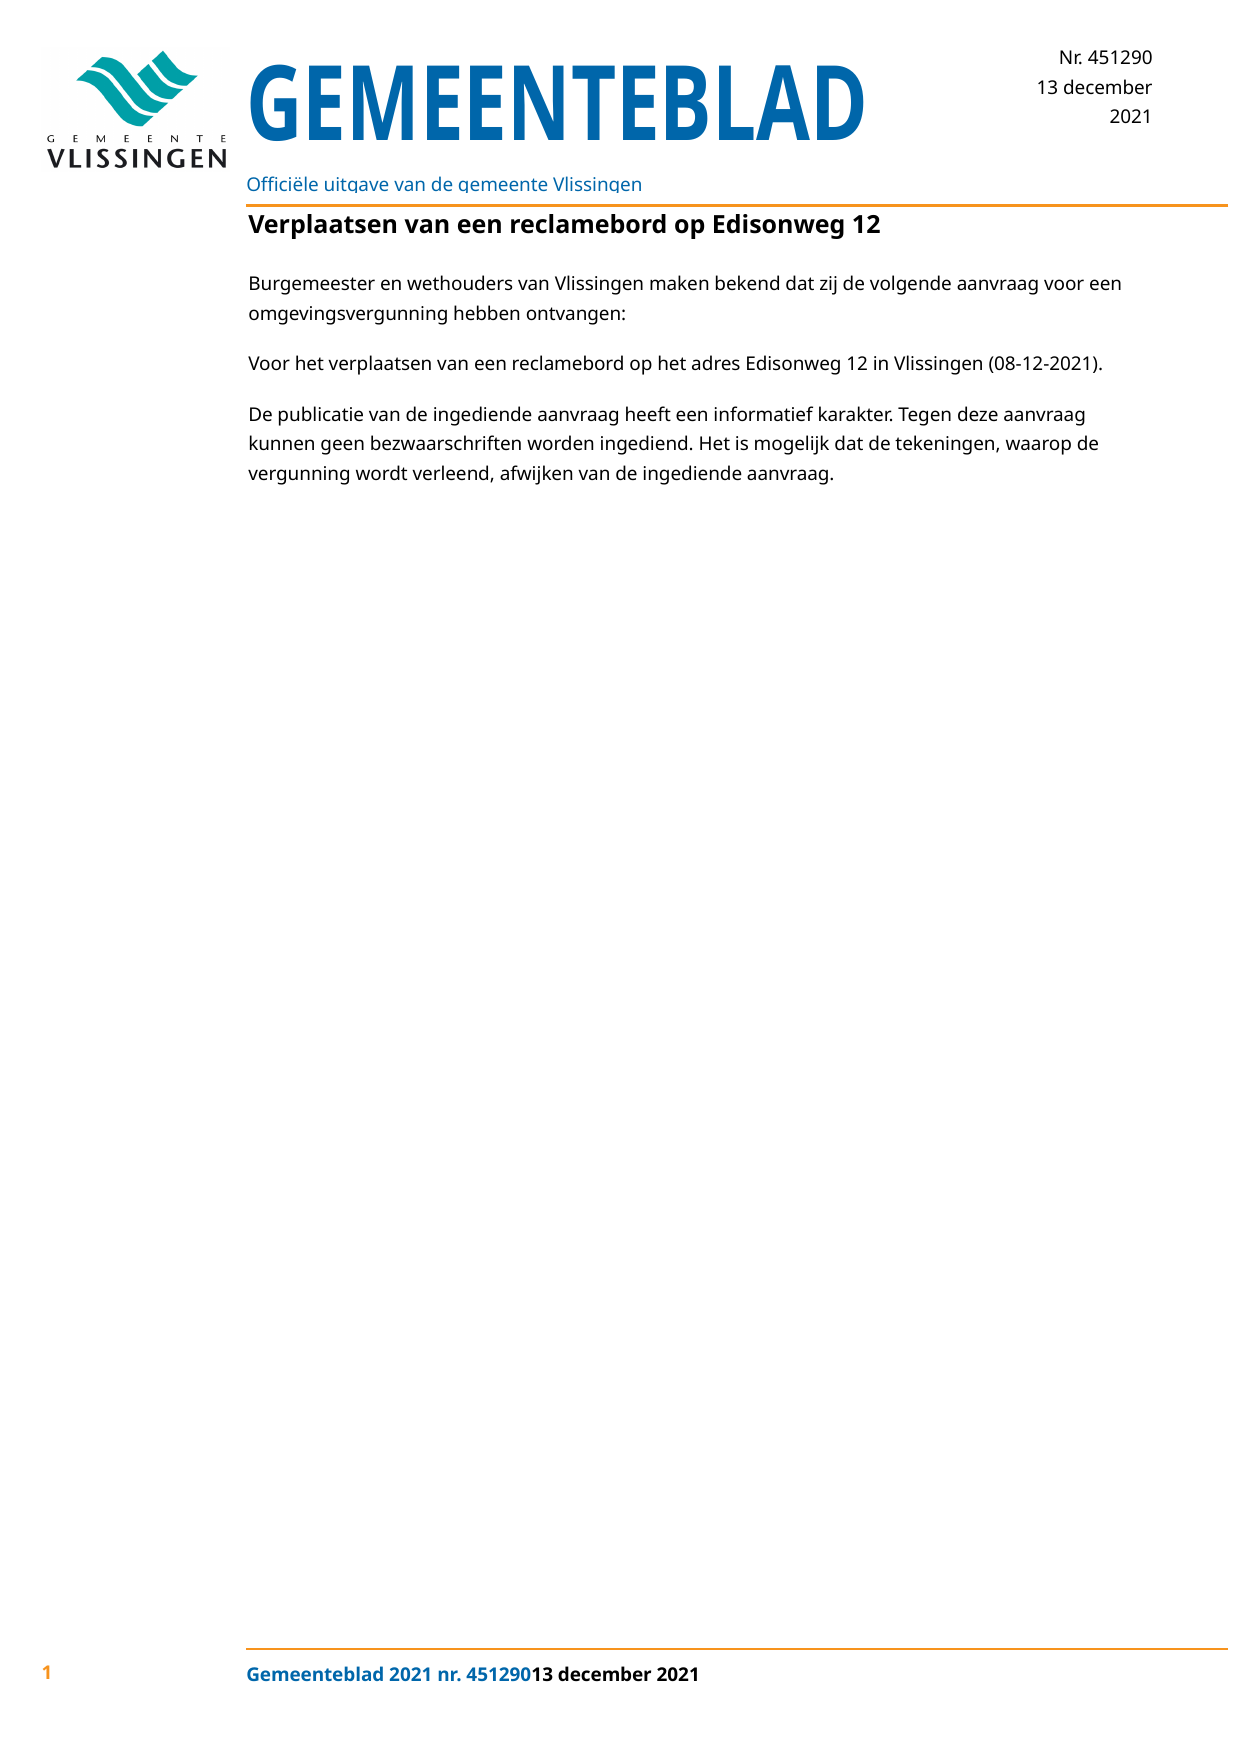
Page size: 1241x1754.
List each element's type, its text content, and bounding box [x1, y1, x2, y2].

text Voor het verplaatsen van een reclamebord op het adres Edisonweg 12 in Vlissingen (08-12-2021). [248, 350, 1152, 376]
text De publicatie van de ingediende aanvraag heeft een informatief karakter. Tegen deze aanvraag kunnen geen bezwaarschriften worden ingediend. Het is mogelijk dat de tekeningen, waarop de vergunning wordt verleend, afwijken van de ingediende aanvraag. [248, 401, 1152, 486]
picture [41, 47, 231, 172]
text Verplaatsen van een reclamebord op Edisonweg 12 [248, 207, 1152, 241]
text Burgemeester en wethouders van Vlissingen maken bekend dat zij de volgende aanvraag voor een omgevingsvergunning hebben ontvangen: [248, 270, 1152, 326]
